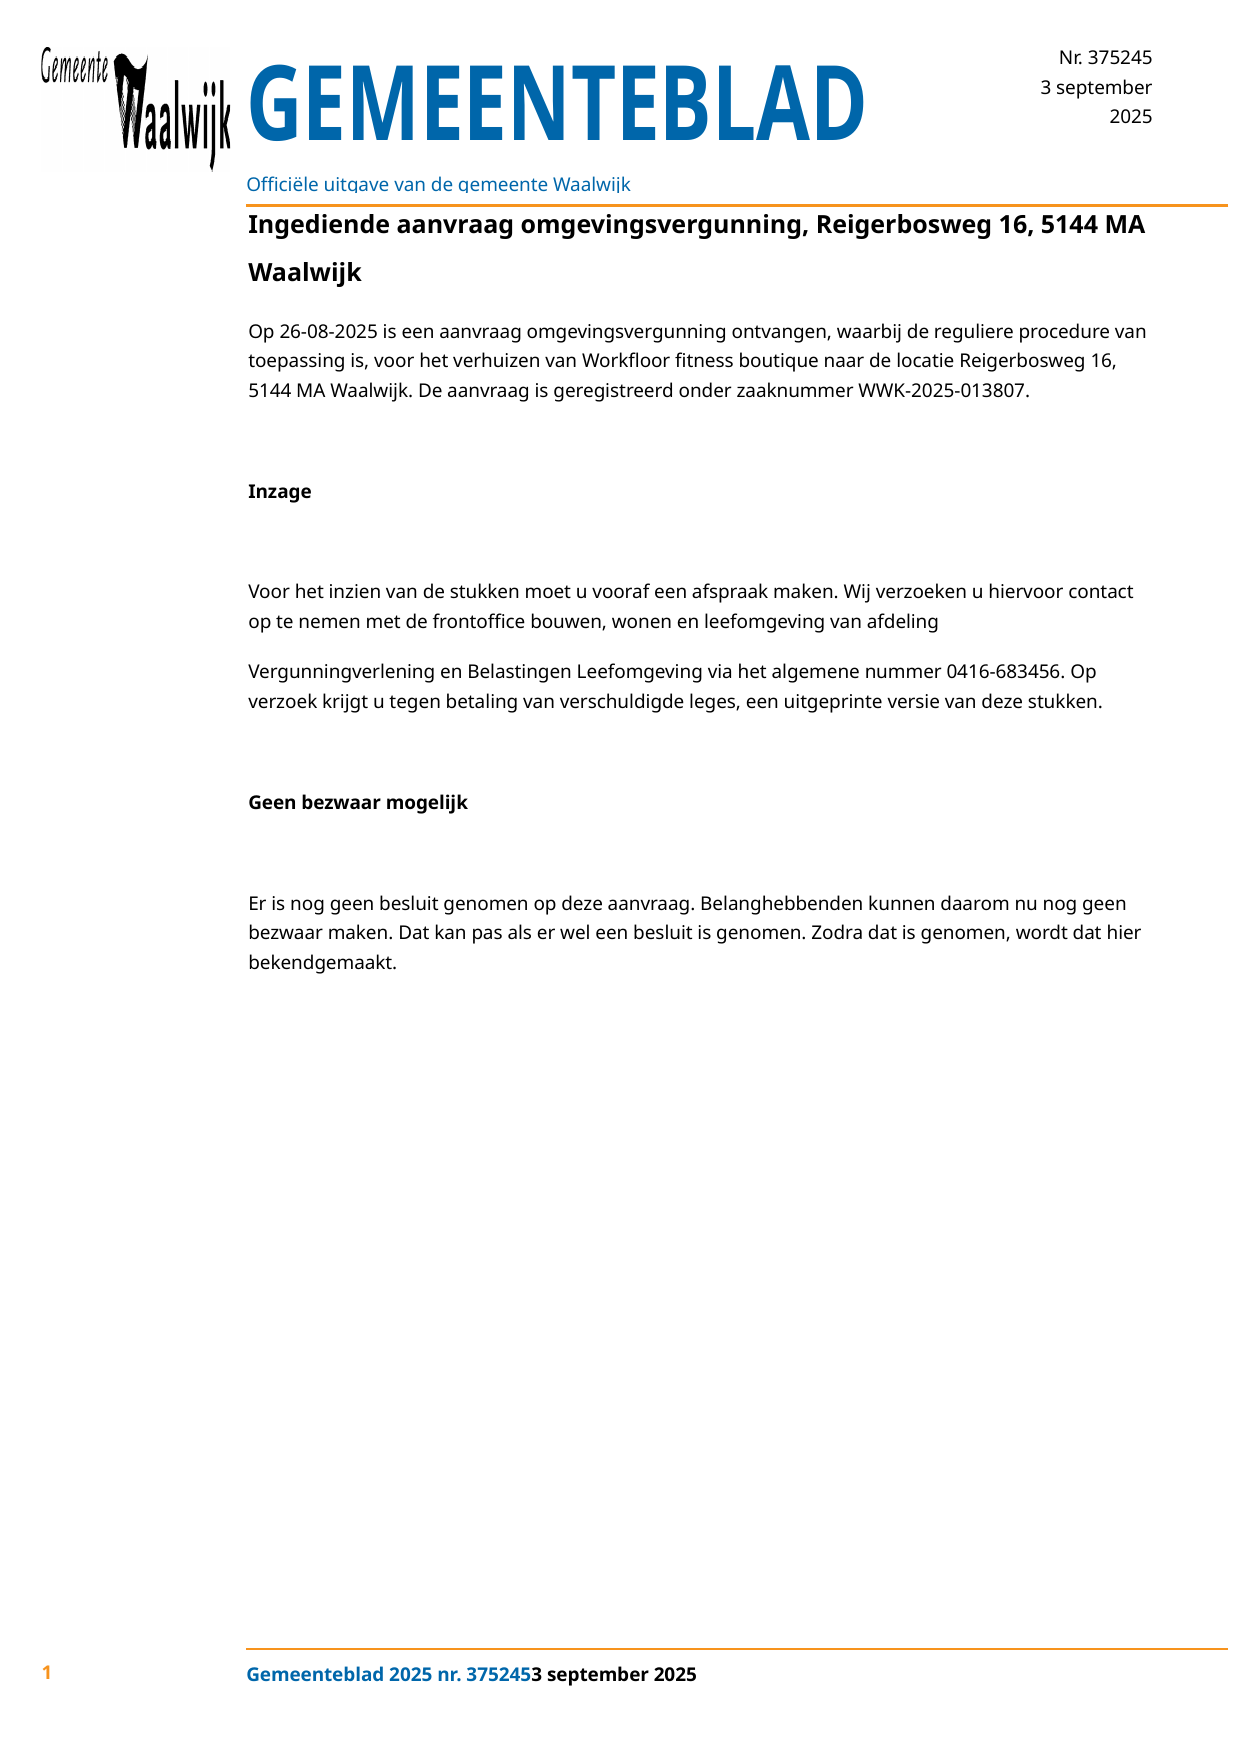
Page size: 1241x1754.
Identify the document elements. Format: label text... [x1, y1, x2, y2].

text Voor het inzien van de stukken moet u vooraf een afspraak maken. Wij verzoeken u hiervoor contact op te nemen met de frontoffice bouwen, wonen en leefomgeving van afdeling [248, 579, 1152, 634]
text Er is nog geen besluit genomen op deze aanvraag. Belanghebbenden kunnen daarom nu nog geen bezwaar maken. Dat kan pas als er wel een besluit is genomen. Zodra dat is genomen, wordt dat hier bekendgemaakt. [248, 890, 1152, 975]
text Inzage [248, 478, 1152, 504]
text Vergunningverlening en Belastingen Leefomgeving via het algemene nummer 0416-683456. Op verzoek krijgt u tegen betaling van verschuldigde leges, een uitgeprinte versie van deze stukken. [248, 659, 1152, 714]
text Op 26-08-2025 is een aanvraag omgevingsvergunning ontvangen, waarbij de reguliere procedure van toepassing is, voor het verhuizen van Workfloor fitness boutique naar de locatie Reigerbosweg 16, 5144 MA Waalwijk. De aanvraag is geregistreerd onder zaaknummer WWK-2025-013807. [248, 318, 1152, 403]
text Geen bezwaar mogelijk [248, 789, 1152, 815]
text Ingediende aanvraag omgevingsvergunning, Reigerbosweg 16, 5144 MA Waalwijk [248, 207, 1152, 288]
picture [41, 47, 231, 172]
